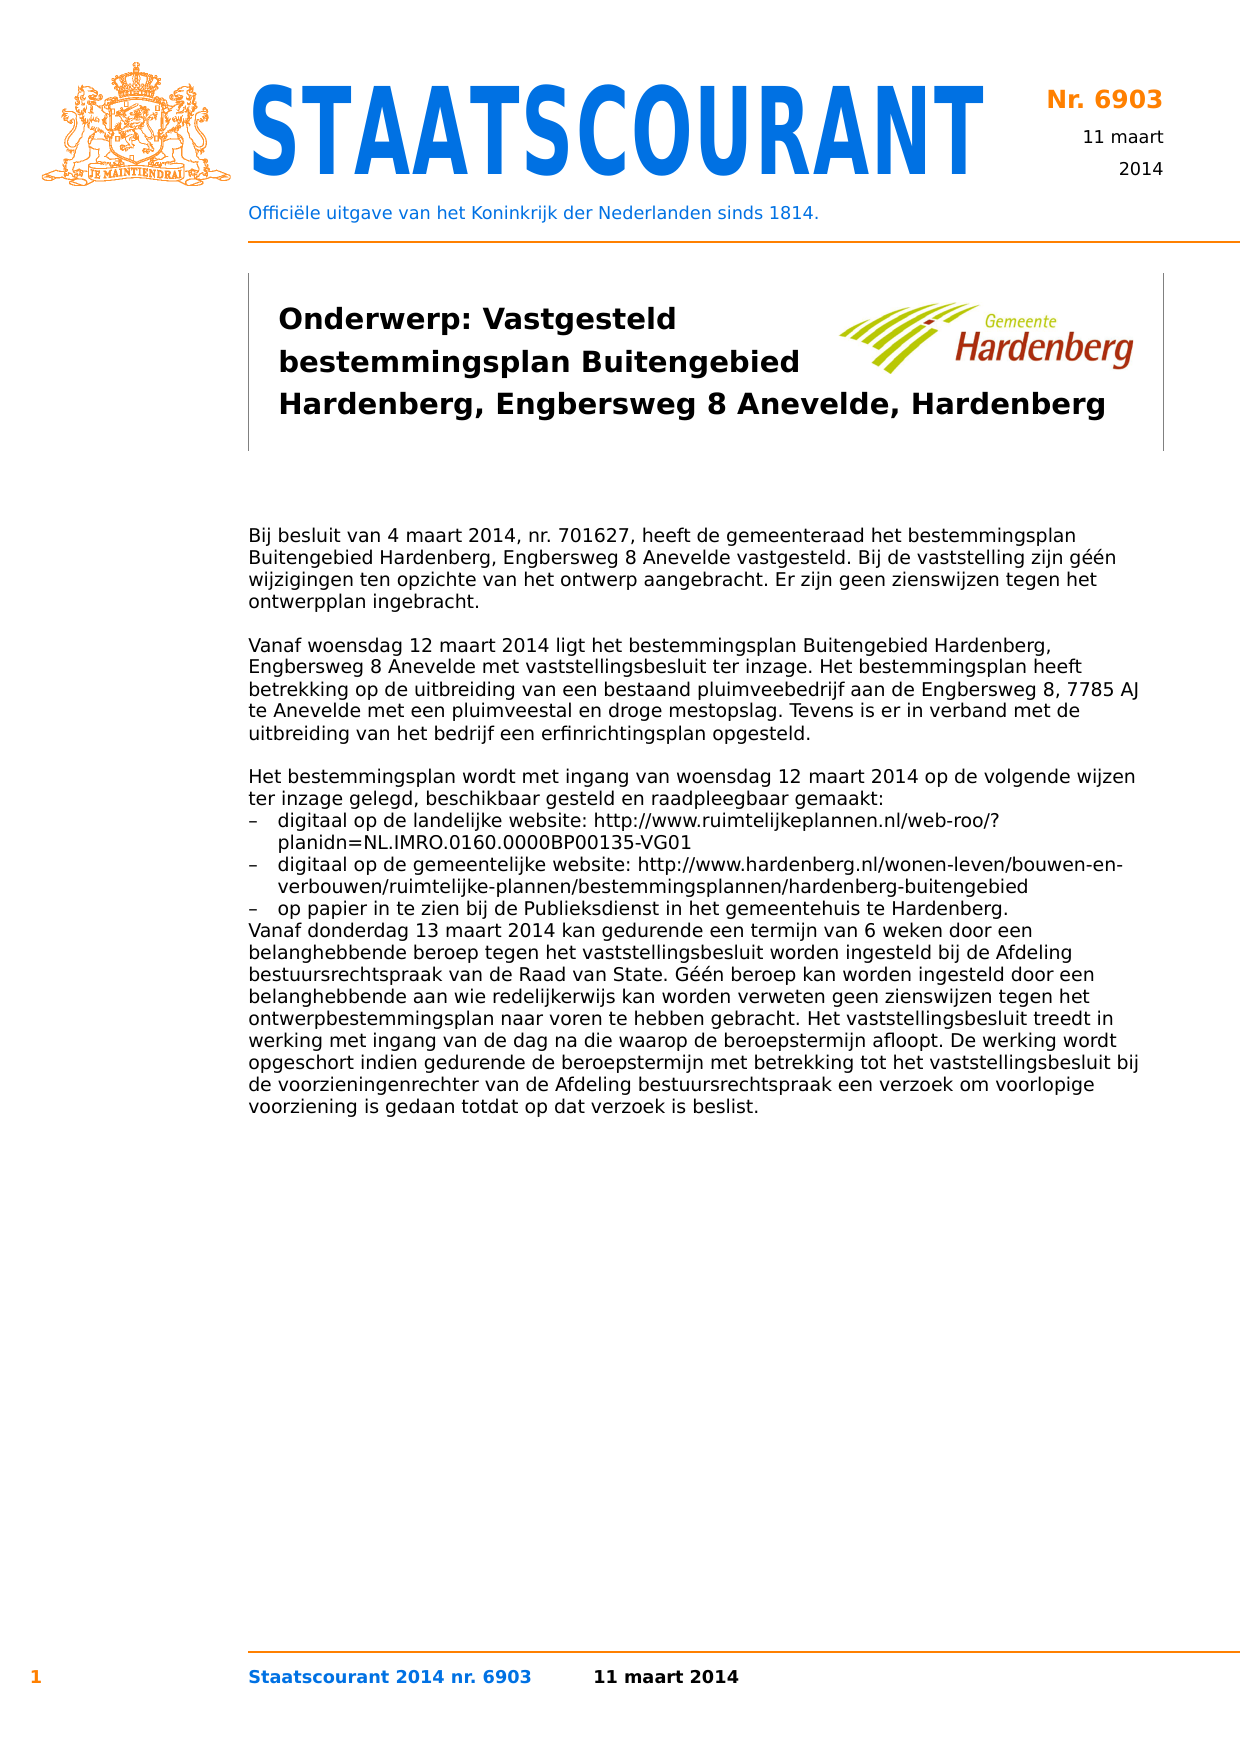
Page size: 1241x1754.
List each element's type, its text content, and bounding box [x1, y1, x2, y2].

picture [838, 302, 1134, 374]
table_cell Officiële uitgave van het Koninkrijk der Nederlanden sinds 1814. [248, 203, 1240, 241]
text Vanaf donderdag 13 maart 2014 kan gedurende een termijn van 6 weken door een belanghebbende beroep tegen het vaststellingsbesluit worden ingesteld bij de Afdeling bestuursrechtspraak van de Raad van State. Géén beroep kan worden ingesteld door een belanghebbende aan wie redelijkerwijs kan worden verweten geen zienswijzen tegen het ontwerpbestemmingsplan naar voren te hebben gebracht. Het vaststellingsbesluit treedt in werking met ingang van de dag na die waarop de beroepstermijn afloopt. De werking wordt opgeschort indien gedurende de beroepstermijn met betrekking tot het vaststellingsbesluit bij de voorzieningenrechter van de Afdeling bestuursrechtspraak een verzoek om voorlopige voorziening is gedaan totdat op dat verzoek is beslist. [248, 920, 1163, 1118]
subtitle Onderwerp: Vastgesteld bestemmingsplan Buitengebied Hardenberg, Engbersweg 8 Anevelde, Hardenberg [249, 273, 1163, 451]
table_header Nr. 6903 [998, 62, 1240, 121]
text Vanaf woensdag 12 maart 2014 ligt het bestemmingsplan Buitengebied Hardenberg, Engbersweg 8 Anevelde met vaststellingsbesluit ter inzage. Het bestemmingsplan heeft betrekking op de uitbreiding van een bestaand pluimveebedrijf aan de Engbersweg 8, 7785 AJ te Anevelde met een pluimveestal en droge mestopslag. Tevens is er in verband met de uitbreiding van het bedrijf een erfinrichtingsplan opgesteld. [248, 634, 1163, 744]
text – digitaal op de gemeentelijke website: http://www.hardenberg.nl/wonen-leven/bouwen-en-verbouwen/ruimtelijke-plannen/bestemmingsplannen/hardenberg-buitengebied [248, 854, 1163, 898]
table_header [25, 62, 248, 241]
text Bij besluit van 4 maart 2014, nr. 701627, heeft de gemeenteraad het bestemmingsplan Buitengebied Hardenberg, Engbersweg 8 Anevelde vastgesteld. Bij de vaststelling zijn géén wijzigingen ten opzichte van het ontwerp aangebracht. Er zijn geen zienswijzen tegen het ontwerpplan ingebracht. [248, 525, 1163, 613]
table_header STAATSCOURANT [248, 62, 998, 203]
table_cell 11 maart [998, 121, 1240, 153]
picture [41, 62, 231, 186]
text – op papier in te zien bij de Publieksdienst in het gemeentehuis te Hardenberg. [248, 898, 1163, 920]
text Het bestemmingsplan wordt met ingang van woensdag 12 maart 2014 op de volgende wijzen ter inzage gelegd, beschikbaar gesteld en raadpleegbaar gemaakt: [248, 766, 1163, 810]
text – digitaal op de landelijke website: http://www.ruimtelijkeplannen.nl/web-roo/?planidn=NL.IMRO.0160.0000BP00135-VG01 [248, 810, 1163, 854]
table_cell 2014 [998, 153, 1240, 203]
